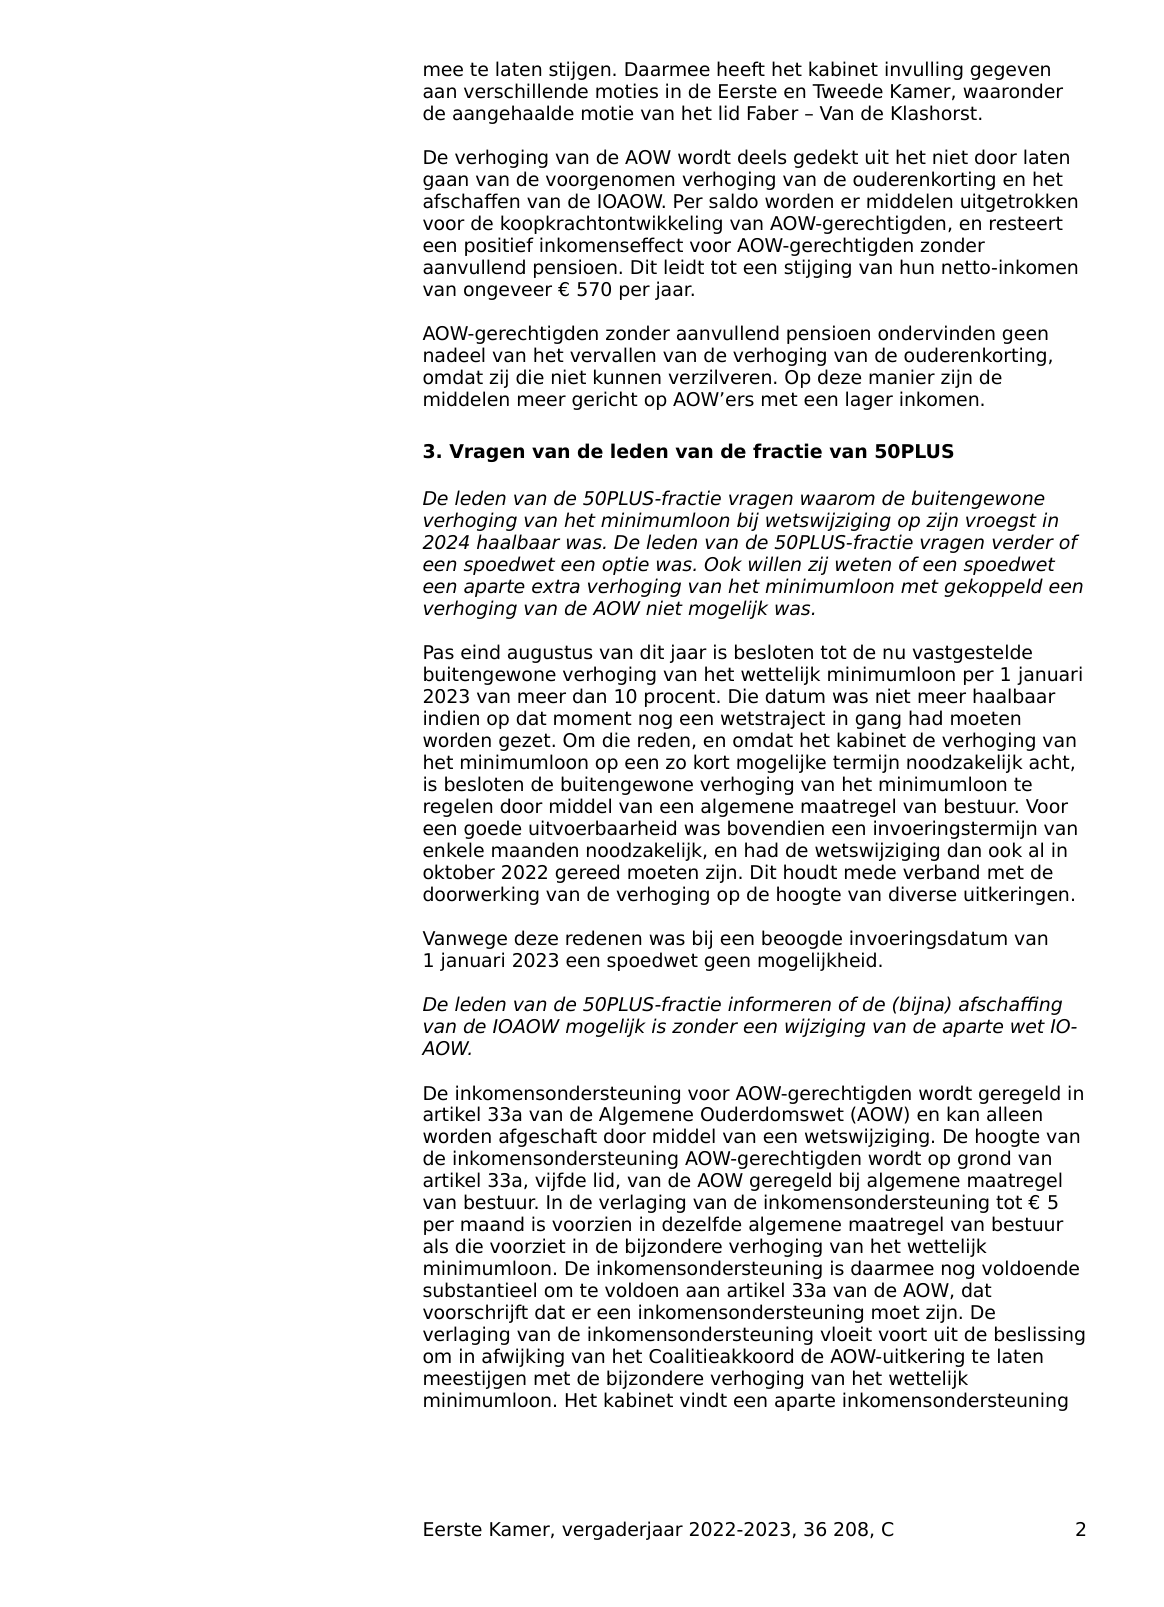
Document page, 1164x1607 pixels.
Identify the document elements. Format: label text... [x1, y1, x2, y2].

text De leden van de 50PLUS-fractie vragen waarom de buitengewone verhoging van het minimumloon bij wetswijziging op zijn vroegst in 2024 haalbaar was. De leden van de 50PLUS-fractie vragen verder of een spoedwet een optie was. Ook willen zij weten of een spoedwet een aparte extra verhoging van het minimumloon met gekoppeld een verhoging van de AOW niet mogelijk was. [422, 488, 1087, 620]
text mee te laten stijgen. Daarmee heeft het kabinet invulling gegeven aan verschillende moties in de Eerste en Tweede Kamer, waaronder de aangehaalde motie van het lid Faber – Van de Klashorst. [422, 59, 1087, 125]
text De verhoging van de AOW wordt deels gedekt uit het niet door laten gaan van de voorgenomen verhoging van de ouderenkorting en het afschaffen van de IOAOW. Per saldo worden er middelen uitgetrokken voor de koopkrachtontwikkeling van AOW-gerechtigden, en resteert een positief inkomenseffect voor AOW-gerechtigden zonder aanvullend pensioen. Dit leidt tot een stijging van hun netto-inkomen van ongeveer € 570 per jaar. [422, 147, 1087, 301]
text Pas eind augustus van dit jaar is besloten tot de nu vastgestelde buitengewone verhoging van het wettelijk minimumloon per 1 januari 2023 van meer dan 10 procent. Die datum was niet meer haalbaar indien op dat moment nog een wetstraject in gang had moeten worden gezet. Om die reden, en omdat het kabinet de verhoging van het minimumloon op een zo kort mogelijke termijn noodzakelijk acht, is besloten de buitengewone verhoging van het minimumloon te regelen door middel van een algemene maatregel van bestuur. Voor een goede uitvoerbaarheid was bovendien een invoeringstermijn van enkele maanden noodzakelijk, en had de wetswijziging dan ook al in oktober 2022 gereed moeten zijn. Dit houdt mede verband met de doorwerking van de verhoging op de hoogte van diverse uitkeringen. [422, 642, 1087, 906]
text De inkomensondersteuning voor AOW-gerechtigden wordt geregeld in artikel 33a van de Algemene Ouderdomswet (AOW) en kan alleen worden afgeschaft door middel van een wetswijziging. De hoogte van de inkomensondersteuning AOW-gerechtigden wordt op grond van artikel 33a, vijfde lid, van de AOW geregeld bij algemene maatregel van bestuur. In de verlaging van de inkomensondersteuning tot € 5 per maand is voorzien in dezelfde algemene maatregel van bestuur als die voorziet in de bijzondere verhoging van het wettelijk minimumloon. De inkomensondersteuning is daarmee nog voldoende substantieel om te voldoen aan artikel 33a van de AOW, dat voorschrijft dat er een inkomensondersteuning moet zijn. De verlaging van de inkomensondersteuning vloeit voort uit de beslissing om in afwijking van het Coalitieakkoord de AOW-uitkering te laten meestijgen met de bijzondere verhoging van het wettelijk minimumloon. Het kabinet vindt een aparte inkomensondersteuning [422, 1082, 1087, 1412]
text De leden van de 50PLUS-fractie informeren of de (bijna) afschaffing van de IOAOW mogelijk is zonder een wijziging van de aparte wet IO-AOW. [422, 994, 1087, 1060]
text Vanwege deze redenen was bij een beoogde invoeringsdatum van 1 januari 2023 een spoedwet geen mogelijkheid. [422, 928, 1087, 972]
subtitle 3. Vragen van de leden van de fractie van 50PLUS [422, 441, 1087, 463]
text AOW-gerechtigden zonder aanvullend pensioen ondervinden geen nadeel van het vervallen van de verhoging van de ouderenkorting, omdat zij die niet kunnen verzilveren. Op deze manier zijn de middelen meer gericht op AOW’ers met een lager inkomen. [422, 323, 1087, 411]
